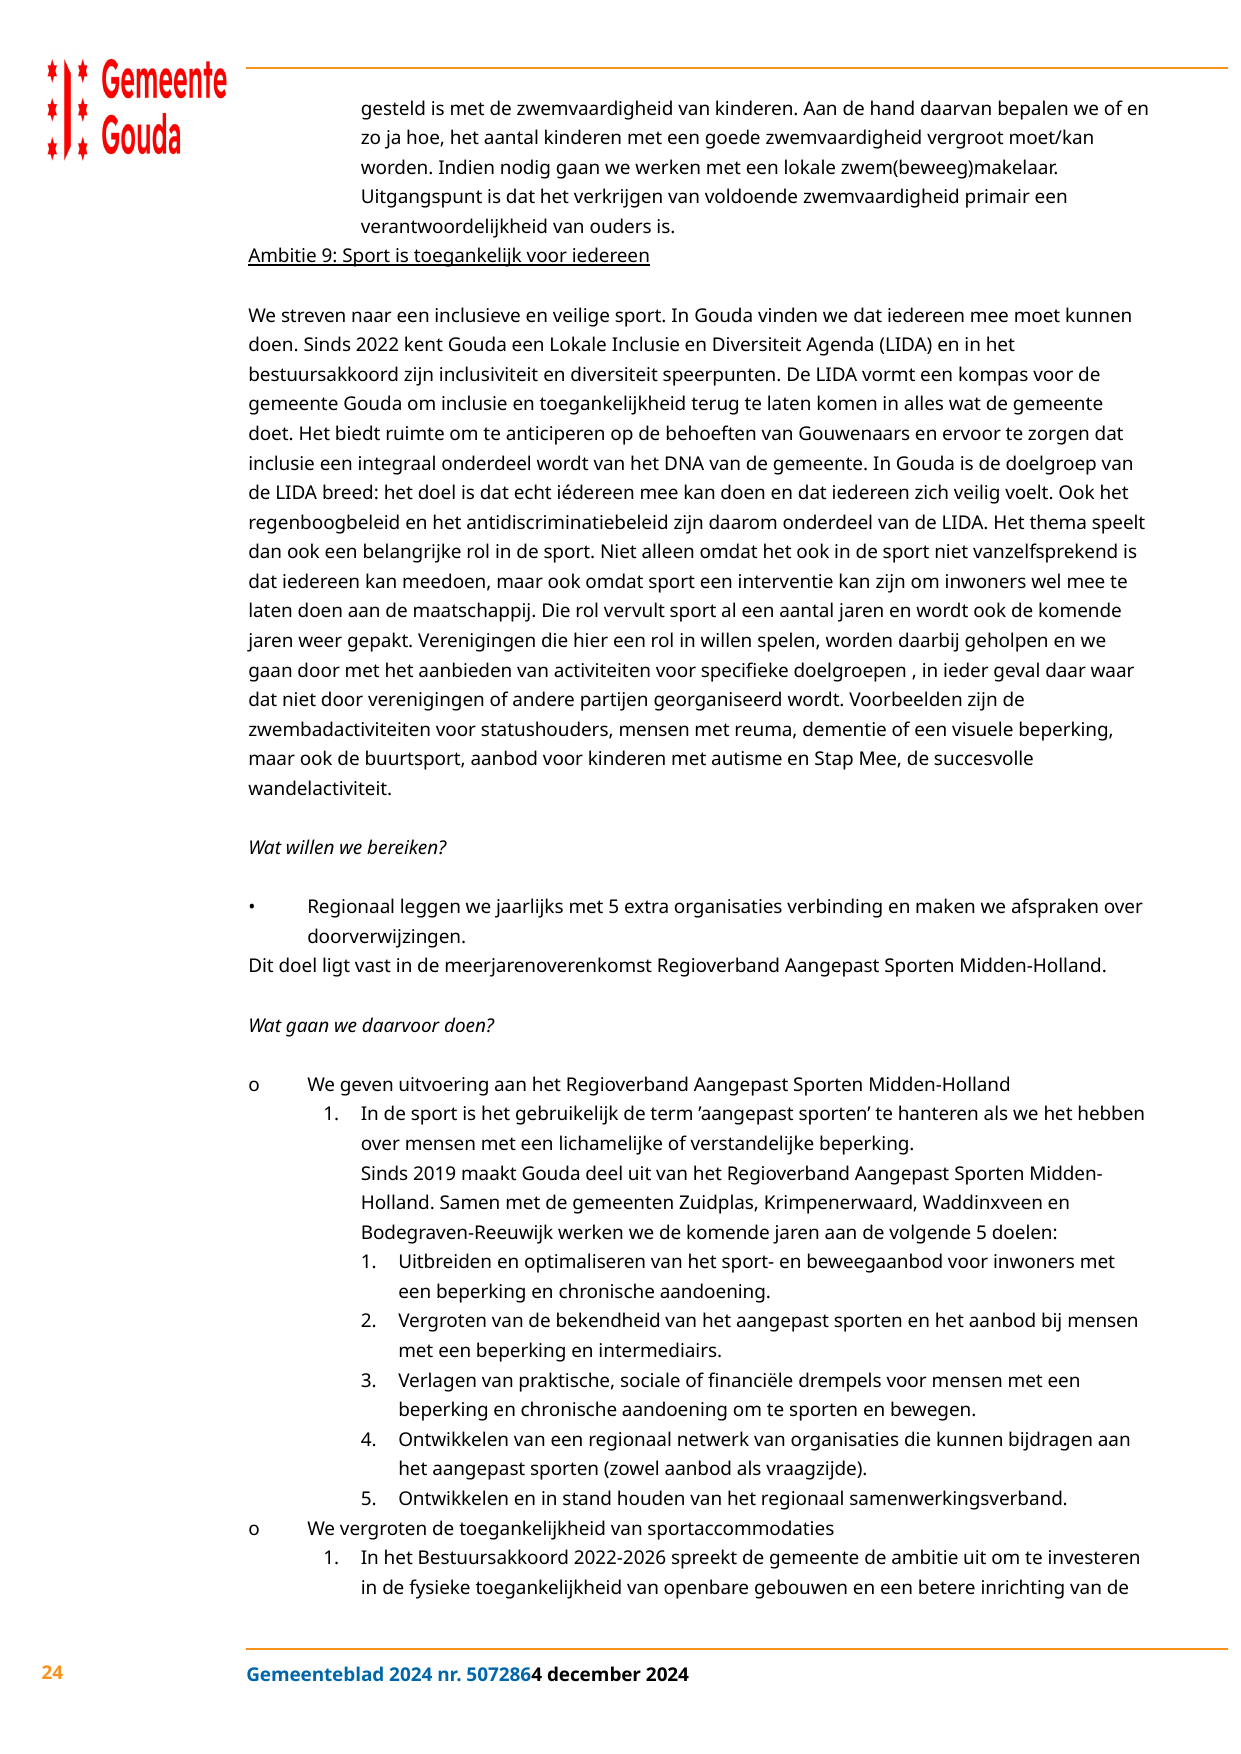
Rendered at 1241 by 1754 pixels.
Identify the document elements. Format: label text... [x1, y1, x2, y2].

text Wat gaan we daarvoor doen? [248, 1012, 1152, 1038]
text Wat willen we bereiken? [248, 834, 1152, 860]
text We streven naar een inclusieve en veilige sport. In Gouda vinden we dat iedereen mee moet kunnen doen. Sinds 2022 kent Gouda een Lokale Inclusie en Diversiteit Agenda (LIDA) en in het bestuursakkoord zijn inclusiviteit en diversiteit speerpunten. De LIDA vormt een kompas voor de gemeente Gouda om inclusie en toegankelijkheid terug te laten komen in alles wat de gemeente doet. Het biedt ruimte om te anticiperen op de behoeften van Gouwenaars en ervoor te zorgen dat inclusie een integraal onderdeel wordt van het DNA van de gemeente. In Gouda is de doelgroep van de LIDA breed: het doel is dat echt iédereen mee kan doen en dat iedereen zich veilig voelt. Ook het regenboogbeleid en het antidiscriminatiebeleid zijn daarom onderdeel van de LIDA. Het thema speelt dan ook een belangrijke rol in de sport. Niet alleen omdat het ook in de sport niet vanzelfsprekend is dat iedereen kan meedoen, maar ook omdat sport een interventie kan zijn om inwoners wel mee te laten doen aan de maatschappij. Die rol vervult sport al een aantal jaren en wordt ook de komende jaren weer gepakt. Verenigingen die hier een rol in willen spelen, worden daarbij geholpen en we gaan door met het aanbieden van activiteiten voor specifieke doelgroepen , in ieder geval daar waar dat niet door verenigingen of andere partijen georganiseerd wordt. Voorbeelden zijn de zwembadactiviteiten voor statushouders, mensen met reuma, dementie of een visuele beperking, maar ook de buurtsport, aanbod voor kinderen met autisme en Stap Mee, de succesvolle wandelactiviteit. [248, 302, 1152, 801]
list In het Bestuursakkoord 2022-2026 spreekt de gemeente de ambitie uit om te investeren in de fysieke toegankelijkheid van openbare gebouwen en een betere inrichting van de [323, 1544, 1152, 1600]
list Verlagen van praktische, sociale of financiële drempels voor mensen met een beperking en chronische aandoening om te sporten en bewegen. [361, 1367, 1152, 1422]
text Ambitie 9: Sport is toegankelijk voor iedereen [248, 243, 1152, 268]
list We vergroten de toegankelijkheid van sportaccommodaties [248, 1515, 1152, 1541]
list Uitbreiden en optimaliseren van het sport- en beweegaanbod voor inwoners met een beperking en chronische aandoening. [361, 1248, 1152, 1304]
list Regionaal leggen we jaarlijks met 5 extra organisaties verbinding en maken we afspraken over doorverwijzingen. [248, 893, 1152, 949]
picture [41, 47, 231, 172]
list Ontwikkelen en in stand houden van het regionaal samenwerkingsverband. [361, 1485, 1152, 1511]
list Sinds 2019 maakt Gouda deel uit van het Regioverband Aangepast Sporten Midden-Holland. Samen met de gemeenten Zuidplas, Krimpenerwaard, Waddinxveen en Bodegraven-Reeuwijk werken we de komende jaren aan de volgende 5 doelen: [323, 1160, 1152, 1245]
list We geven uitvoering aan het Regioverband Aangepast Sporten Midden-Holland [248, 1071, 1152, 1097]
list Vergroten van de bekendheid van het aangepast sporten en het aanbod bij mensen met een beperking en intermediairs. [361, 1308, 1152, 1363]
list In de sport is het gebruikelijk de term ’aangepast sporten’ te hanteren als we het hebben over mensen met een lichamelijke of verstandelijke beperking. [323, 1101, 1152, 1156]
list Ontwikkelen van een regionaal netwerk van organisaties die kunnen bijdragen aan het aangepast sporten (zowel aanbod als vraagzijde). [361, 1426, 1152, 1481]
text Dit doel ligt vast in de meerjarenoverenkomst Regioverband Aangepast Sporten Midden-Holland. [248, 953, 1152, 978]
list gesteld is met de zwemvaardigheid van kinderen. Aan de hand daarvan bepalen we of en zo ja hoe, het aantal kinderen met een goede zwemvaardigheid vergroot moet/kan worden. Indien nodig gaan we werken met een lokale zwem(beweeg)makelaar. Uitgangspunt is dat het verkrijgen van voldoende zwemvaardigheid primair een verantwoordelijkheid van ouders is. [323, 95, 1152, 239]
